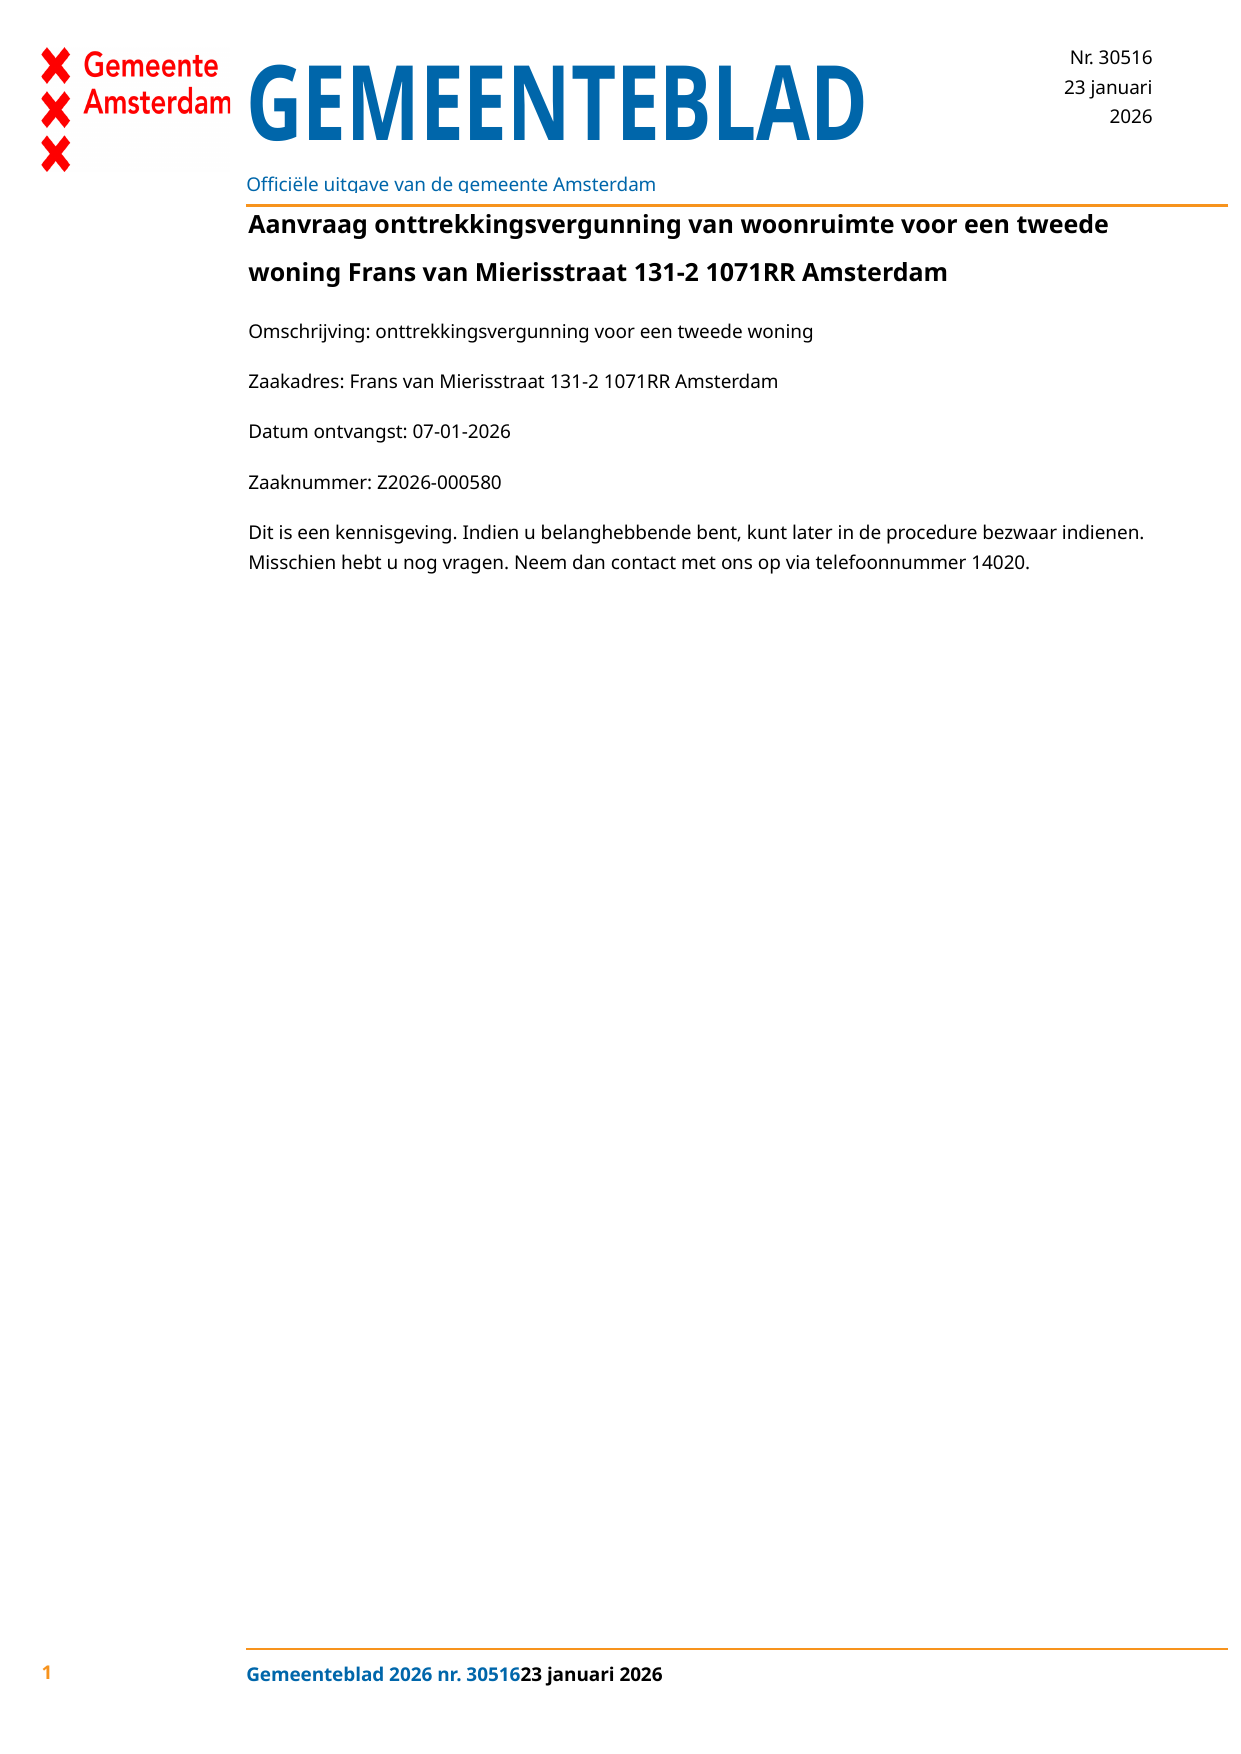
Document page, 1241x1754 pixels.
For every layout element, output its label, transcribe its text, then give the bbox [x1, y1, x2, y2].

text Datum ontvangst: 07-01-2026 [248, 419, 1152, 444]
picture [41, 47, 231, 172]
text Zaaknummer: Z2026-000580 [248, 469, 1152, 495]
text Dit is een kennisgeving. Indien u belanghebbende bent, kunt later in de procedure bezwaar indienen. Misschien hebt u nog vragen. Neem dan contact met ons op via telefoonnummer 14020. [248, 519, 1152, 575]
text Aanvraag onttrekkingsvergunning van woonruimte voor een tweede woning Frans van Mierisstraat 131-2 1071RR Amsterdam [248, 207, 1152, 288]
text Zaakadres: Frans van Mierisstraat 131-2 1071RR Amsterdam [248, 368, 1152, 394]
text Omschrijving: onttrekkingsvergunning voor een tweede woning [248, 318, 1152, 344]
